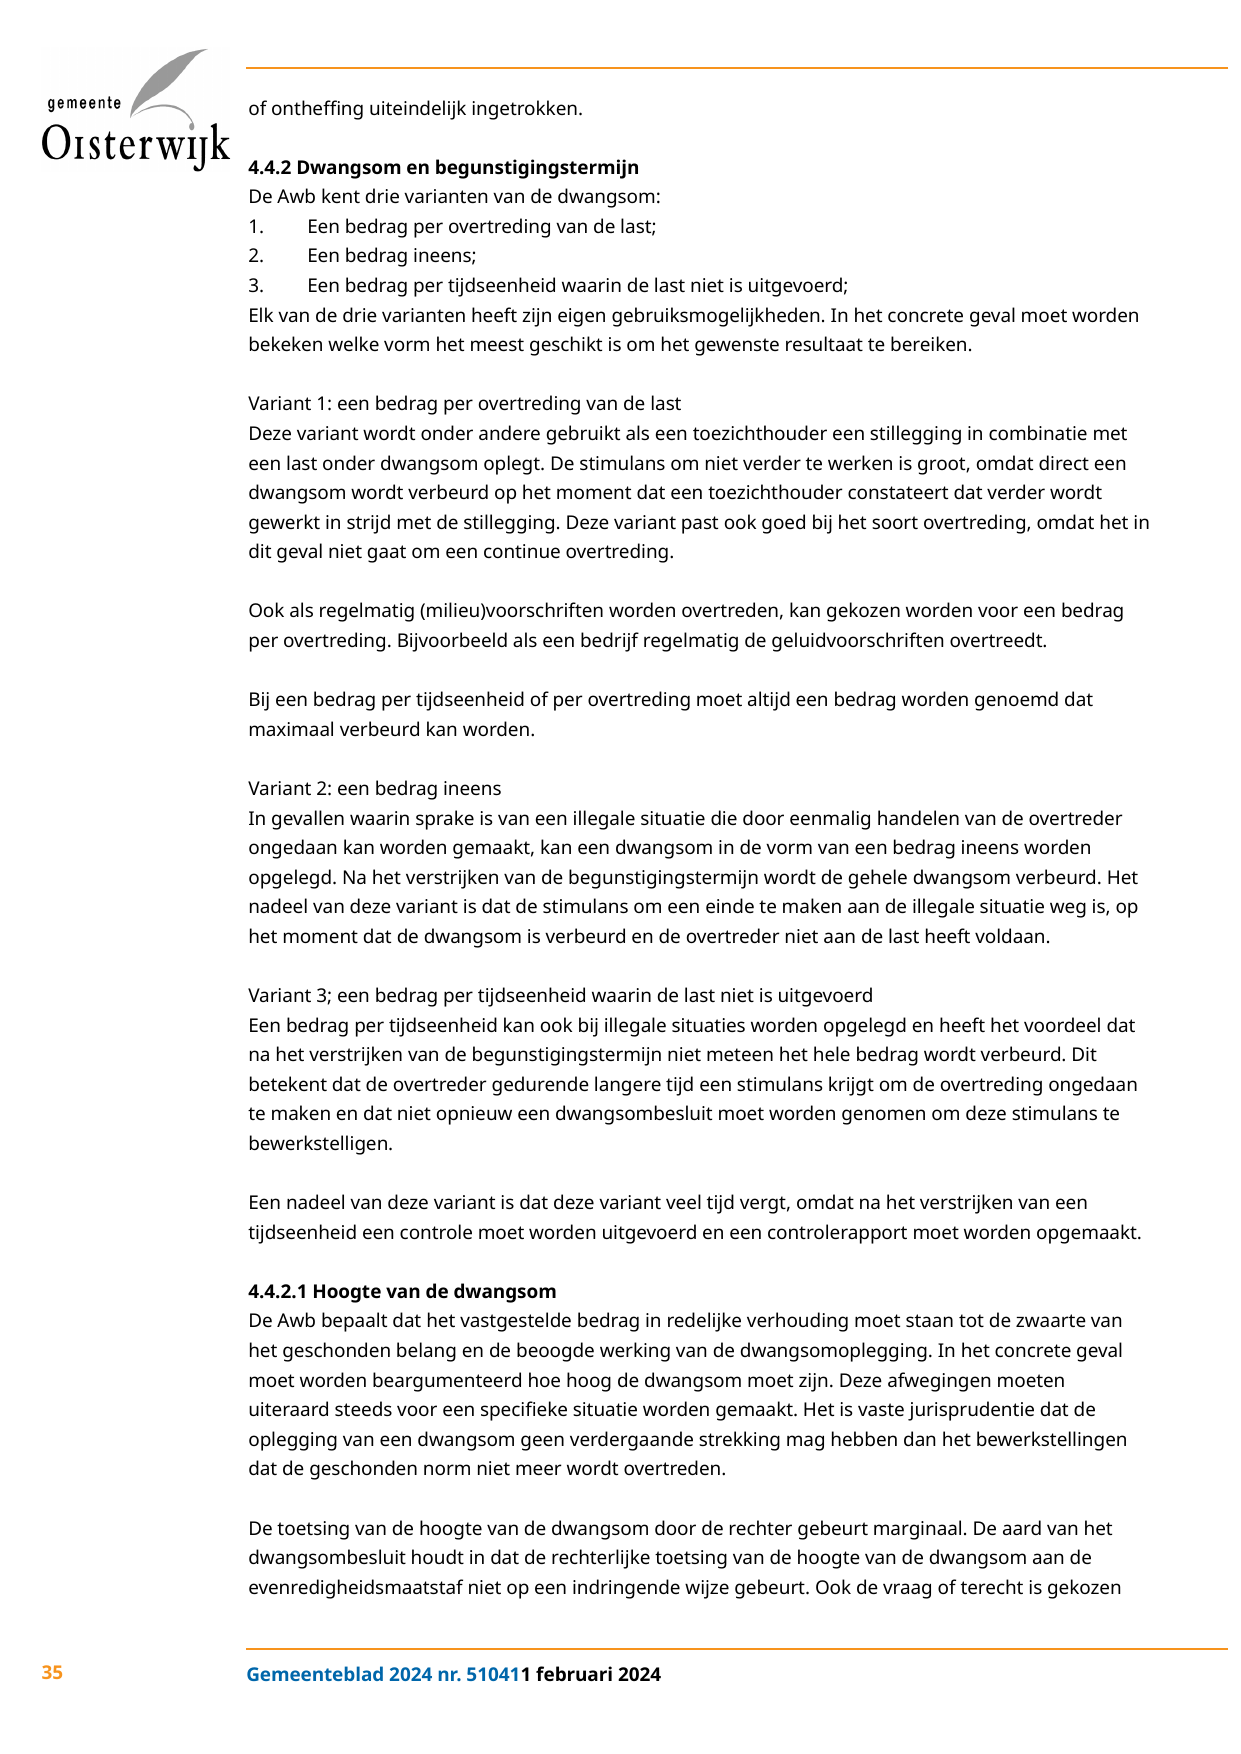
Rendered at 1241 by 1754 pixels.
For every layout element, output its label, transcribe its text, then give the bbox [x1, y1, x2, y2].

text Elk van de drie varianten heeft zijn eigen gebruiksmogelijkheden. In het concrete geval moet worden bekeken welke vorm het meest geschikt is om het gewenste resultaat te bereiken. [248, 302, 1152, 357]
list Een bedrag ineens; [248, 243, 1152, 268]
text De Awb bepaalt dat het vastgestelde bedrag in redelijke verhouding moet staan tot de zwaarte van het geschonden belang en de beoogde werking van de dwangsomoplegging. In het concrete geval moet worden beargumenteerd hoe hoog de dwangsom moet zijn. Deze afwegingen moeten uiteraard steeds voor een specifieke situatie worden gemaakt. Het is vaste jurisprudentie dat de oplegging van een dwangsom geen verdergaande strekking mag hebben dan het bewerkstellingen dat de geschonden norm niet meer wordt overtreden. [248, 1308, 1152, 1481]
text De toetsing van de hoogte van de dwangsom door de rechter gebeurt marginaal. De aard van het dwangsombesluit houdt in dat de rechterlijke toetsing van de hoogte van de dwangsom aan de evenredigheidsmaatstaf niet op een indringende wijze gebeurt. Ook de vraag of terecht is gekozen [248, 1515, 1152, 1600]
picture [41, 47, 231, 172]
text of ontheffing uiteindelijk ingetrokken. [248, 95, 1152, 121]
list Een bedrag per overtreding van de last; [248, 213, 1152, 239]
text Variant 2: een bedrag ineens [248, 775, 1152, 801]
text Ook als regelmatig (milieu)voorschriften worden overtreden, kan gekozen worden voor een bedrag per overtreding. Bijvoorbeeld als een bedrijf regelmatig de geluidvoorschriften overtreedt. [248, 598, 1152, 653]
text Variant 1: een bedrag per overtreding van de last [248, 391, 1152, 416]
text 4.4.2 Dwangsom en begunstigingstermijn [248, 154, 1152, 180]
text Een bedrag per tijdseenheid kan ook bij illegale situaties worden opgelegd en heeft het voordeel dat na het verstrijken van de begunstigingstermijn niet meteen het hele bedrag wordt verbeurd. Dit betekent dat de overtreder gedurende langere tijd een stimulans krijgt om de overtreding ongedaan te maken en dat niet opnieuw een dwangsombesluit moet worden genomen om deze stimulans te bewerkstelligen. [248, 1012, 1152, 1156]
text Deze variant wordt onder andere gebruikt als een toezichthouder een stillegging in combinatie met een last onder dwangsom oplegt. De stimulans om niet verder te werken is groot, omdat direct een dwangsom wordt verbeurd op het moment dat een toezichthouder constateert dat verder wordt gewerkt in strijd met de stillegging. Deze variant past ook goed bij het soort overtreding, omdat het in dit geval niet gaat om een continue overtreding. [248, 420, 1152, 564]
text Een nadeel van deze variant is dat deze variant veel tijd vergt, omdat na het verstrijken van een tijdseenheid een controle moet worden uitgevoerd en een controlerapport moet worden opgemaakt. [248, 1189, 1152, 1245]
text 4.4.2.1 Hoogte van de dwangsom [248, 1278, 1152, 1304]
text De Awb kent drie varianten van de dwangsom: [248, 183, 1152, 209]
text In gevallen waarin sprake is van een illegale situatie die door eenmalig handelen van de overtreder ongedaan kan worden gemaakt, kan een dwangsom in de vorm van een bedrag ineens worden opgelegd. Na het verstrijken van de begunstigingstermijn wordt de gehele dwangsom verbeurd. Het nadeel van deze variant is dat de stimulans om een einde te maken aan de illegale situatie weg is, op het moment dat de dwangsom is verbeurd en de overtreder niet aan de last heeft voldaan. [248, 805, 1152, 949]
list Een bedrag per tijdseenheid waarin de last niet is uitgevoerd; [248, 272, 1152, 298]
text Variant 3; een bedrag per tijdseenheid waarin de last niet is uitgevoerd [248, 982, 1152, 1008]
text Bij een bedrag per tijdseenheid of per overtreding moet altijd een bedrag worden genoemd dat maximaal verbeurd kan worden. [248, 686, 1152, 742]
